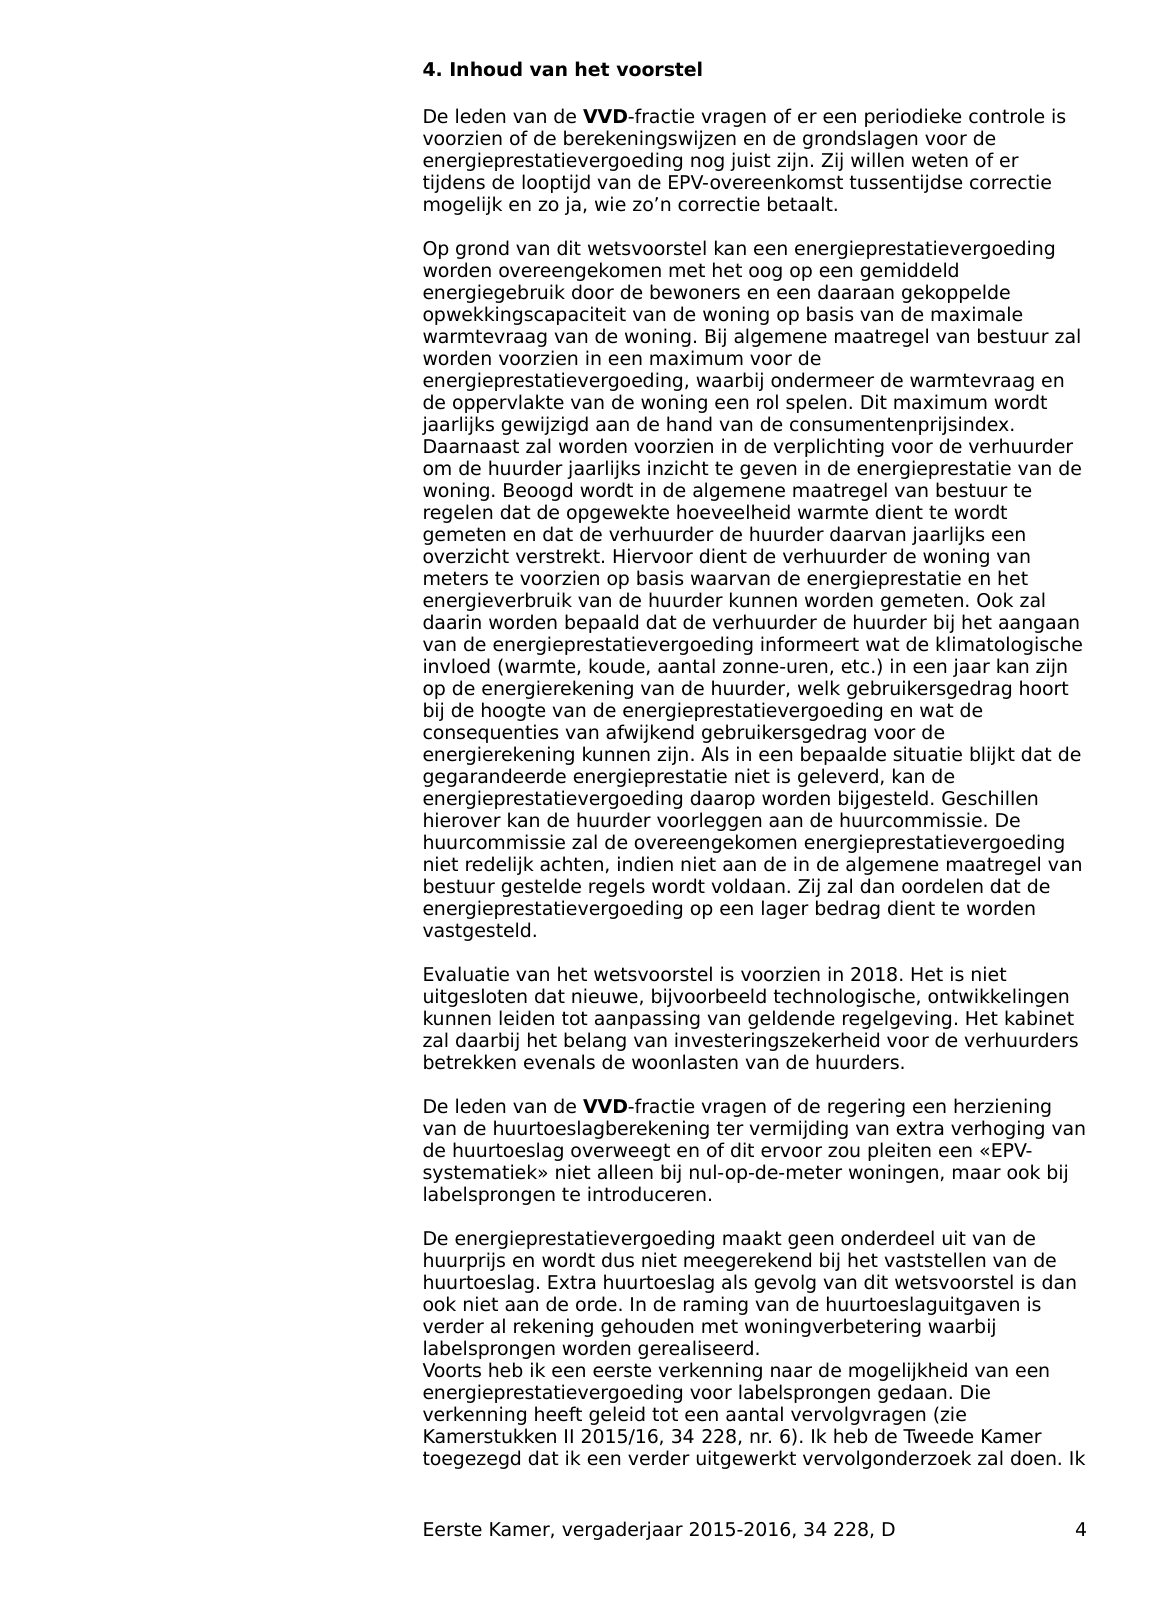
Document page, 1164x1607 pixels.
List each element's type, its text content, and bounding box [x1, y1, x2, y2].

text De energieprestatievergoeding maakt geen onderdeel uit van de huurprijs en wordt dus niet meegerekend bij het vaststellen van de huurtoeslag. Extra huurtoeslag als gevolg van dit wetsvoorstel is dan ook niet aan de orde. In de raming van de huurtoeslaguitgaven is verder al rekening gehouden met woningverbetering waarbij labelsprongen worden gerealiseerd. [422, 1228, 1087, 1360]
subtitle 4. Inhoud van het voorstel [422, 59, 1087, 81]
text Daarnaast zal worden voorzien in de verplichting voor de verhuurder om de huurder jaarlijks inzicht te geven in de energieprestatie van de woning. Beoogd wordt in de algemene maatregel van bestuur te regelen dat de opgewekte hoeveelheid warmte dient te wordt gemeten en dat de verhuurder de huurder daarvan jaarlijks een overzicht verstrekt. Hiervoor dient de verhuurder de woning van meters te voorzien op basis waarvan de energieprestatie en het energieverbruik van de huurder kunnen worden gemeten. Ook zal daarin worden bepaald dat de verhuurder de huurder bij het aangaan van de energieprestatievergoeding informeert wat de klimatologische invloed (warmte, koude, aantal zonne-uren, etc.) in een jaar kan zijn op de energierekening van de huurder, welk gebruikersgedrag hoort bij de hoogte van de energieprestatievergoeding en wat de consequenties van afwijkend gebruikersgedrag voor de energierekening kunnen zijn. Als in een bepaalde situatie blijkt dat de gegarandeerde energieprestatie niet is geleverd, kan de energieprestatievergoeding daarop worden bijgesteld. Geschillen hierover kan de huurder voorleggen aan de huurcommissie. De huurcommissie zal de overeengekomen energieprestatievergoeding niet redelijk achten, indien niet aan de in de algemene maatregel van bestuur gestelde regels wordt voldaan. Zij zal dan oordelen dat de energieprestatievergoeding op een lager bedrag dient te worden vastgesteld. [422, 436, 1087, 941]
text Voorts heb ik een eerste verkenning naar de mogelijkheid van een energieprestatievergoeding voor labelsprongen gedaan. Die verkenning heeft geleid tot een aantal vervolgvragen (zie Kamerstukken II 2015/16, 34 228, nr. 6). Ik heb de Tweede Kamer toegezegd dat ik een verder uitgewerkt vervolgonderzoek zal doen. Ik [422, 1360, 1087, 1469]
text Op grond van dit wetsvoorstel kan een energieprestatievergoeding worden overeengekomen met het oog op een gemiddeld energiegebruik door de bewoners en een daaraan gekoppelde opwekkingscapaciteit van de woning op basis van de maximale warmtevraag van de woning. Bij algemene maatregel van bestuur zal worden voorzien in een maximum voor de energieprestatievergoeding, waarbij ondermeer de warmtevraag en de oppervlakte van de woning een rol spelen. Dit maximum wordt jaarlijks gewijzigd aan de hand van de consumentenprijsindex. [422, 238, 1087, 436]
text De leden van de VVD-fractie vragen of de regering een herziening van de huurtoeslagberekening ter vermijding van extra verhoging van de huurtoeslag overweegt en of dit ervoor zou pleiten een «EPV-systematiek» niet alleen bij nul-op-de-meter woningen, maar ook bij labelsprongen te introduceren. [422, 1096, 1087, 1206]
text Evaluatie van het wetsvoorstel is voorzien in 2018. Het is niet uitgesloten dat nieuwe, bijvoorbeeld technologische, ontwikkelingen kunnen leiden tot aanpassing van geldende regelgeving. Het kabinet zal daarbij het belang van investeringszekerheid voor de verhuurders betrekken evenals de woonlasten van de huurders. [422, 964, 1087, 1073]
text De leden van de VVD-fractie vragen of er een periodieke controle is voorzien of de berekeningswijzen en de grondslagen voor de energieprestatievergoeding nog juist zijn. Zij willen weten of er tijdens de looptijd van de EPV-overeenkomst tussentijdse correctie mogelijk en zo ja, wie zo’n correctie betaalt. [422, 106, 1087, 216]
